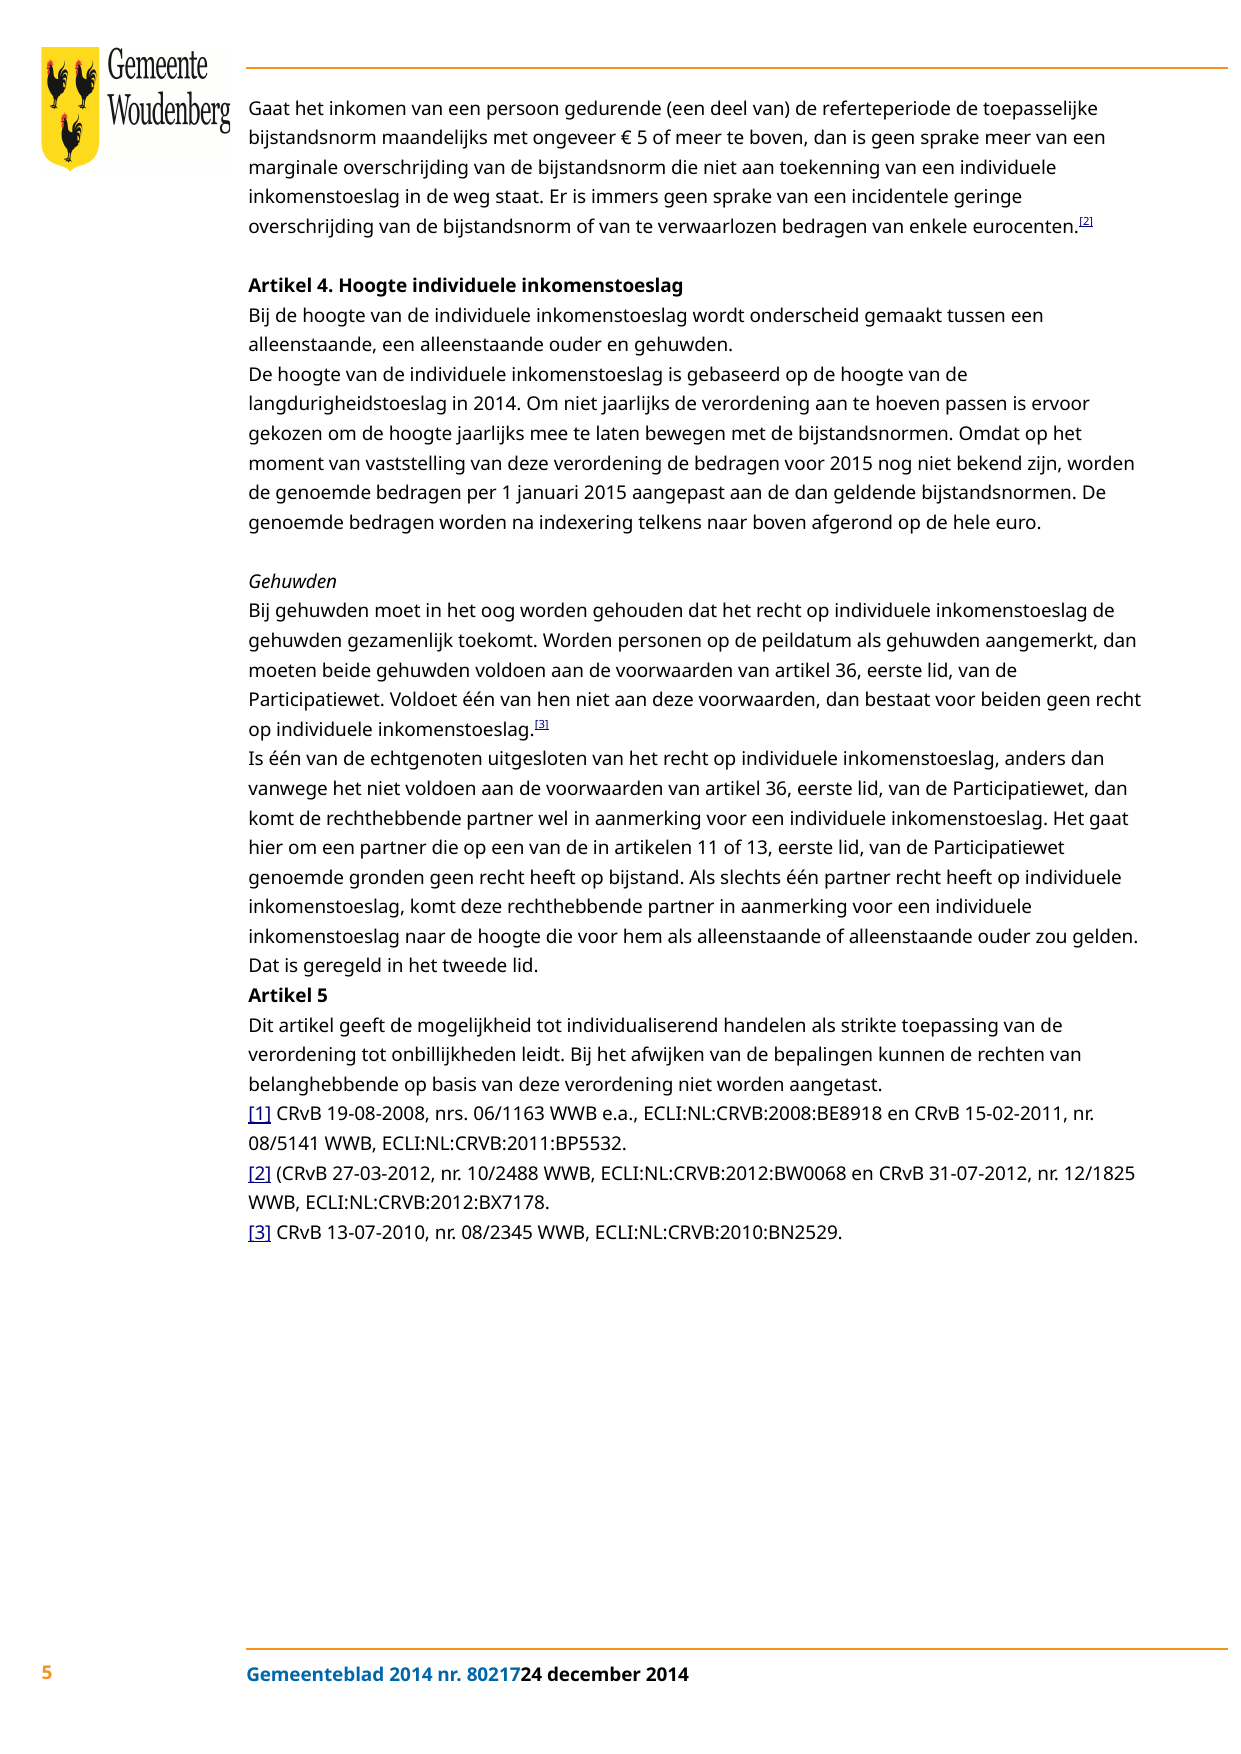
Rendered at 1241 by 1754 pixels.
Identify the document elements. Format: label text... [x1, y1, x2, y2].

text Bij de hoogte van de individuele inkomenstoeslag wordt onderscheid gemaakt tussen een alleenstaande, een alleenstaande ouder en gehuwden. [248, 302, 1152, 357]
text [3] CRvB 13-07-2010, nr. 08/2345 WWB, ECLI:NL:CRVB:2010:BN2529. [248, 1219, 1152, 1245]
text Artikel 5 [248, 982, 1152, 1008]
text Bij gehuwden moet in het oog worden gehouden dat het recht op individuele inkomenstoeslag de gehuwden gezamenlijk toekomt. Worden personen op de peildatum als gehuwden aangemerkt, dan moeten beide gehuwden voldoen aan de voorwaarden van artikel 36, eerste lid, van de Participatiewet. Voldoet één van hen niet aan deze voorwaarden, dan bestaat voor beiden geen recht op individuele inkomenstoeslag.[3] [248, 598, 1152, 742]
text Is één van de echtgenoten uitgesloten van het recht op individuele inkomenstoeslag, anders dan vanwege het niet voldoen aan de voorwaarden van artikel 36, eerste lid, van de Participatiewet, dan komt de rechthebbende partner wel in aanmerking voor een individuele inkomenstoeslag. Het gaat hier om een partner die op een van de in artikelen 11 of 13, eerste lid, van de Participatiewet genoemde gronden geen recht heeft op bijstand. Als slechts één partner recht heeft op individuele inkomenstoeslag, komt deze rechthebbende partner in aanmerking voor een individuele inkomenstoeslag naar de hoogte die voor hem als alleenstaande of alleenstaande ouder zou gelden. Dat is geregeld in het tweede lid. [248, 746, 1152, 978]
text [1] CRvB 19-08-2008, nrs. 06/1163 WWB e.a., ECLI:NL:CRVB:2008:BE8918 en CRvB 15-02-2011, nr. 08/5141 WWB, ECLI:NL:CRVB:2011:BP5532. [248, 1101, 1152, 1156]
text Artikel 4. Hoogte individuele inkomenstoeslag [248, 272, 1152, 298]
text Gaat het inkomen van een persoon gedurende (een deel van) de referteperiode de toepasselijke bijstandsnorm maandelijks met ongeveer € 5 of meer te boven, dan is geen sprake meer van een marginale overschrijding van de bijstandsnorm die niet aan toekenning van een individuele inkomenstoeslag in de weg staat. Er is immers geen sprake van een incidentele geringe overschrijding van de bijstandsnorm of van te verwaarlozen bedragen van enkele eurocenten.[2] [248, 95, 1152, 239]
picture [41, 47, 231, 172]
text Gehuwden [248, 568, 1152, 594]
text Dit artikel geeft de mogelijkheid tot individualiserend handelen als strikte toepassing van de verordening tot onbillijkheden leidt. Bij het afwijken van de bepalingen kunnen de rechten van belanghebbende op basis van deze verordening niet worden aangetast. [248, 1012, 1152, 1097]
text [2] (CRvB 27-03-2012, nr. 10/2488 WWB, ECLI:NL:CRVB:2012:BW0068 en CRvB 31-07-2012, nr. 12/1825 WWB, ECLI:NL:CRVB:2012:BX7178. [248, 1160, 1152, 1215]
text De hoogte van de individuele inkomenstoeslag is gebaseerd op de hoogte van de langdurigheidstoeslag in 2014. Om niet jaarlijks de verordening aan te hoeven passen is ervoor gekozen om de hoogte jaarlijks mee te laten bewegen met de bijstandsnormen. Omdat op het moment van vaststelling van deze verordening de bedragen voor 2015 nog niet bekend zijn, worden de genoemde bedragen per 1 januari 2015 aangepast aan de dan geldende bijstandsnormen. De genoemde bedragen worden na indexering telkens naar boven afgerond op de hele euro. [248, 361, 1152, 535]
